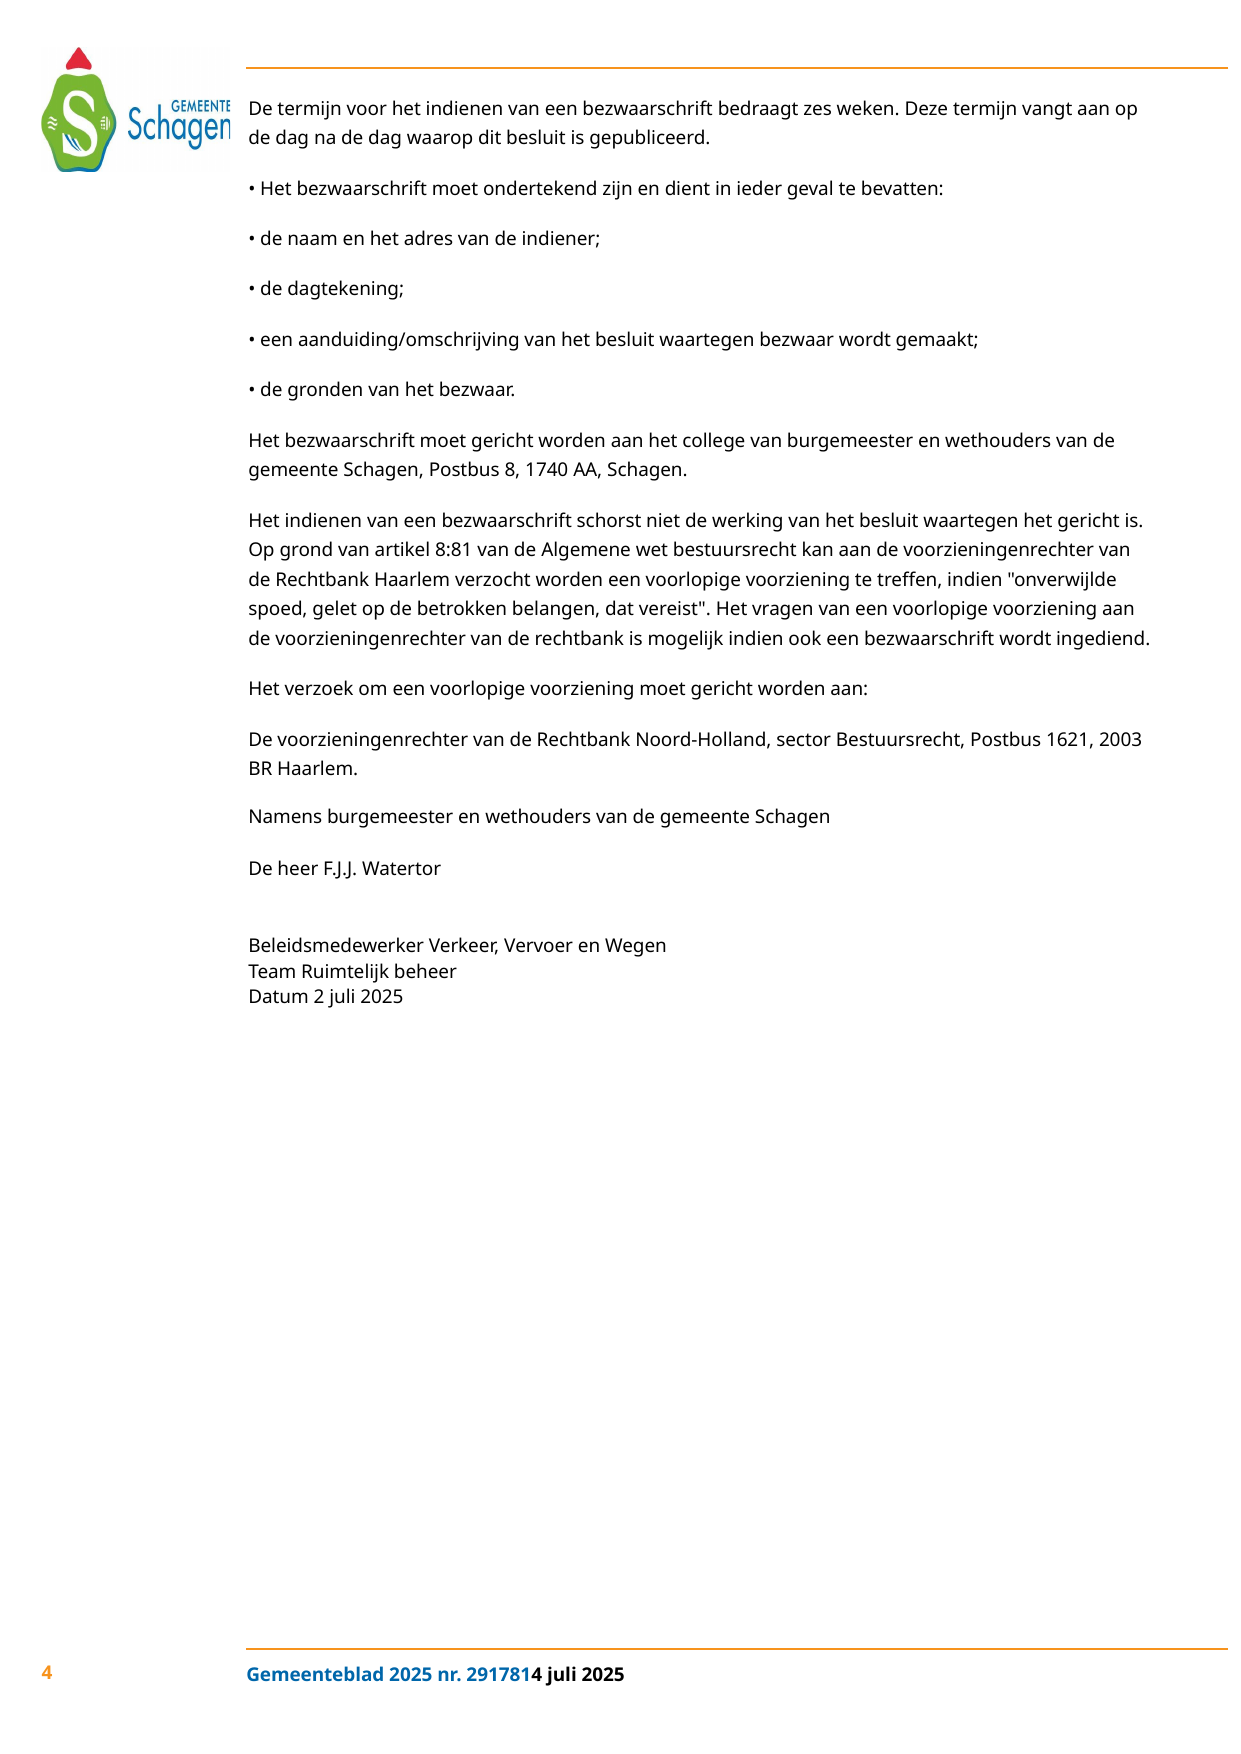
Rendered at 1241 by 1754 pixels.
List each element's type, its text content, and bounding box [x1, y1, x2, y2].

text Beleidsmedewerker Verkeer, Vervoer en Wegen [248, 932, 1152, 958]
picture [41, 47, 231, 172]
text Datum 2 juli 2025 [248, 983, 1152, 1009]
text • de naam en het adres van de indiener; [248, 225, 1152, 251]
text Het verzoek om een voorlopige voorziening moet gericht worden aan: [248, 676, 1152, 701]
text • de gronden van het bezwaar. [248, 376, 1152, 402]
text De heer F.J.J. Watertor [248, 855, 1152, 881]
text • de dagtekening; [248, 276, 1152, 301]
text • een aanduiding/omschrijving van het besluit waartegen bezwaar wordt gemaakt; [248, 326, 1152, 352]
text • Het bezwaarschrift moet ondertekend zijn en dient in ieder geval te bevatten: [248, 175, 1152, 201]
text Namens burgemeester en wethouders van de gemeente Schagen [248, 803, 1152, 829]
text Team Ruimtelijk beheer [248, 958, 1152, 983]
text Het bezwaarschrift moet gericht worden aan het college van burgemeester en wethouders van de gemeente Schagen, Postbus 8, 1740 AA, Schagen. [248, 427, 1152, 482]
text De voorzieningenrechter van de Rechtbank Noord-Holland, sector Bestuursrecht, Postbus 1621, 2003 BR Haarlem. [248, 726, 1152, 781]
text De termijn voor het indienen van een bezwaarschrift bedraagt zes weken. Deze termijn vangt aan op de dag na de dag waarop dit besluit is gepubliceerd. [248, 95, 1152, 150]
text Het indienen van een bezwaarschrift schorst niet de werking van het besluit waartegen het gericht is. Op grond van artikel 8:81 van de Algemene wet bestuursrecht kan aan de voorzieningenrechter van de Rechtbank Haarlem verzocht worden een voorlopige voorziening te treffen, indien "onverwijlde spoed, gelet op de betrokken belangen, dat vereist". Het vragen van een voorlopige voorziening aan de voorzieningenrechter van de rechtbank is mogelijk indien ook een bezwaarschrift wordt ingediend. [248, 507, 1152, 651]
